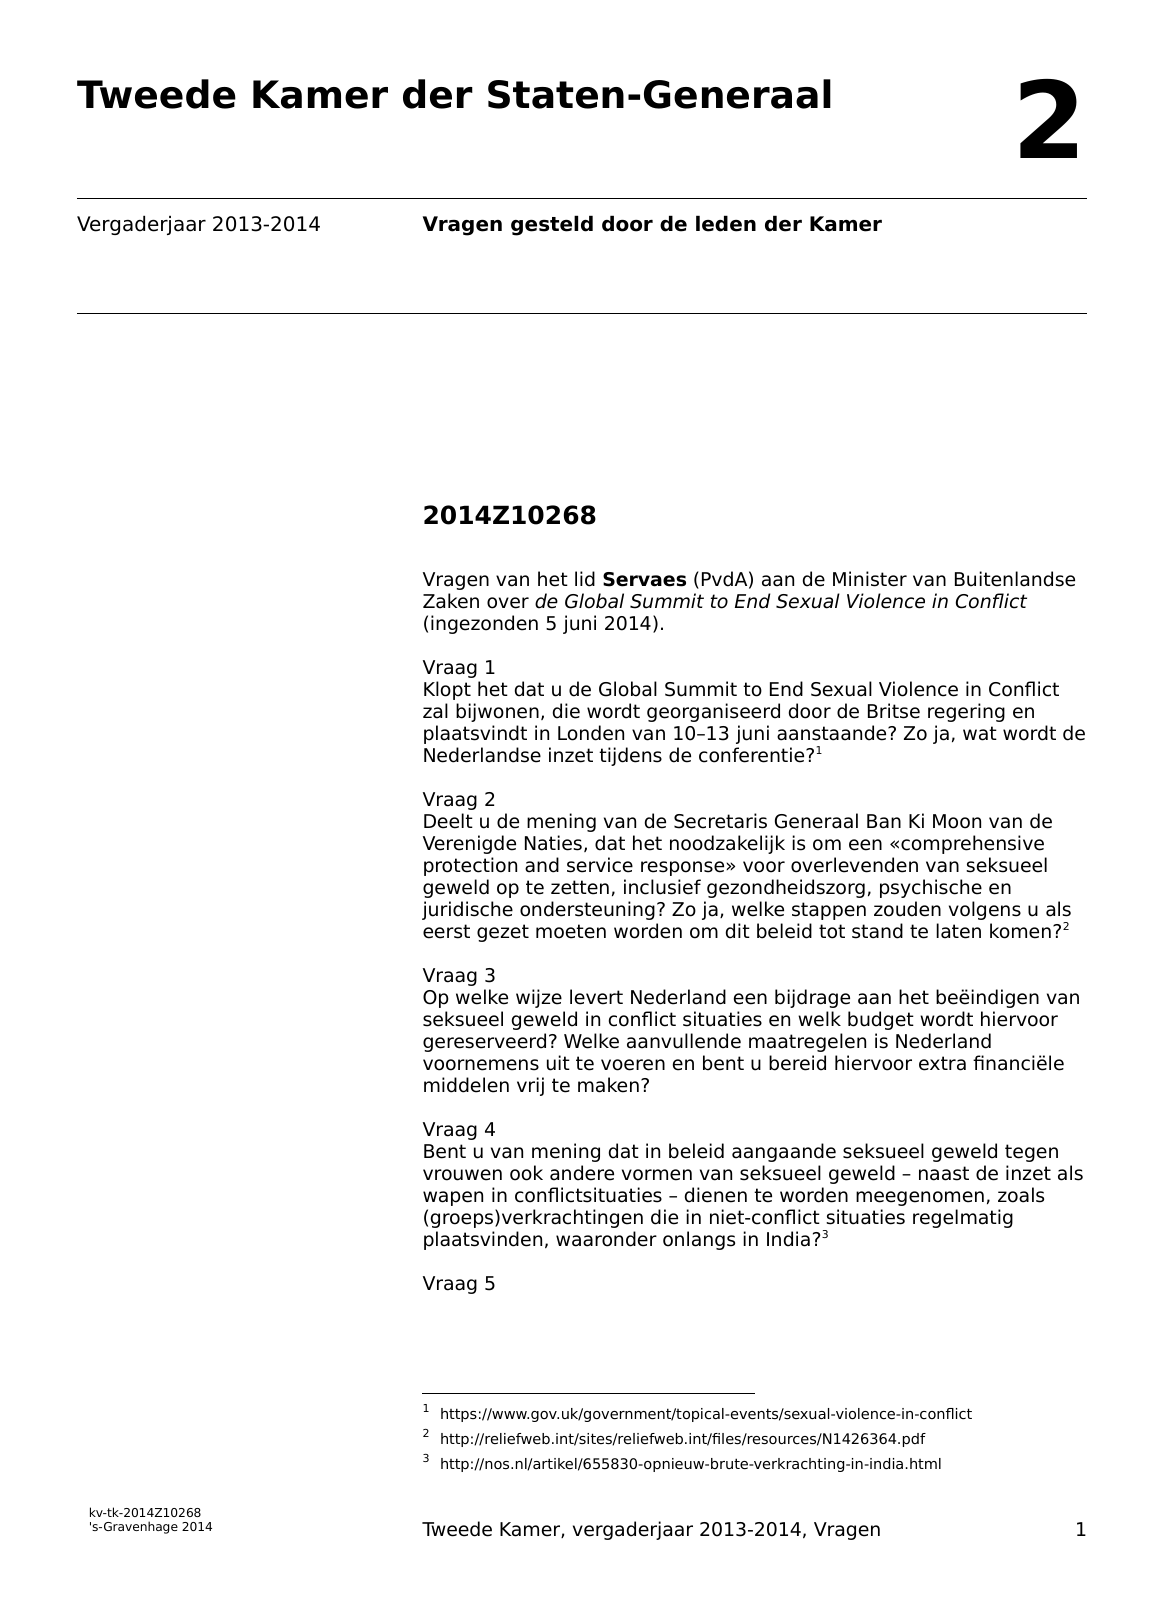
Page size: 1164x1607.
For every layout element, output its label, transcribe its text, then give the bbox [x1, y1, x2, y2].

text kv-tk-2014Z10268 [88, 1506, 323, 1520]
text Vraag 2 [422, 789, 1087, 811]
text Vraag 1 [422, 657, 1087, 679]
table_cell Vergaderjaar 2013-2014 [77, 199, 422, 313]
text http://nos.nl/artikel/655830-opnieuw-brute-verkrachting-in-india.html [422, 1452, 1087, 1474]
text Deelt u de mening van de Secretaris Generaal Ban Ki Moon van de Verenigde Naties, dat het noodzakelijk is om een «comprehensive protection and service response» voor overlevenden van seksueel geweld op te zetten, inclusief gezondheidszorg, psychische en juridische ondersteuning? Zo ja, welke stappen zouden volgens u als eerst gezet moeten worden om dit beleid tot stand te laten komen? [422, 811, 1087, 943]
text 's-Gravenhage 2014 [88, 1520, 323, 1534]
text Vragen van het lid Servaes (PvdA) aan de Minister van Buitenlandse Zaken over de Global Summit to End Sexual Violence in Conflict (ingezonden 5 juni 2014). [422, 569, 1087, 635]
text Bent u van mening dat in beleid aangaande seksueel geweld tegen vrouwen ook andere vormen van seksueel geweld – naast de inzet als wapen in conflictsituaties – dienen te worden meegenomen, zoals (groeps)verkrachtingen die in niet-conflict situaties regelmatig plaatsvinden, waaronder onlangs in India? [422, 1141, 1087, 1251]
text https://www.gov.uk/government/topical-events/sexual-violence-in-conflict [422, 1402, 1087, 1424]
table_cell Vragen gesteld door de leden der Kamer [422, 199, 1087, 313]
text Vraag 3 [422, 965, 1087, 987]
text Op welke wijze levert Nederland een bijdrage aan het beëindigen van seksueel geweld in conflict situaties en welk budget wordt hiervoor gereserveerd? Welke aanvullende maatregelen is Nederland voornemens uit te voeren en bent u bereid hiervoor extra financiële middelen vrij te maken? [422, 987, 1087, 1097]
text Klopt het dat u de Global Summit to End Sexual Violence in Conflict zal bijwonen, die wordt georganiseerd door de Britse regering en plaatsvindt in Londen van 10–13 juni aanstaande? Zo ja, wat wordt de Nederlandse inzet tijdens de conferentie? [422, 679, 1087, 767]
text Vraag 4 [422, 1119, 1087, 1141]
text Vraag 5 [422, 1273, 1087, 1295]
table_header 2 [886, 59, 1087, 198]
text 2014Z10268 [422, 501, 1087, 531]
text http://reliefweb.int/sites/reliefweb.int/files/resources/N1426364.pdf [422, 1427, 1087, 1449]
table_header Tweede Kamer der Staten-Generaal [77, 59, 886, 198]
